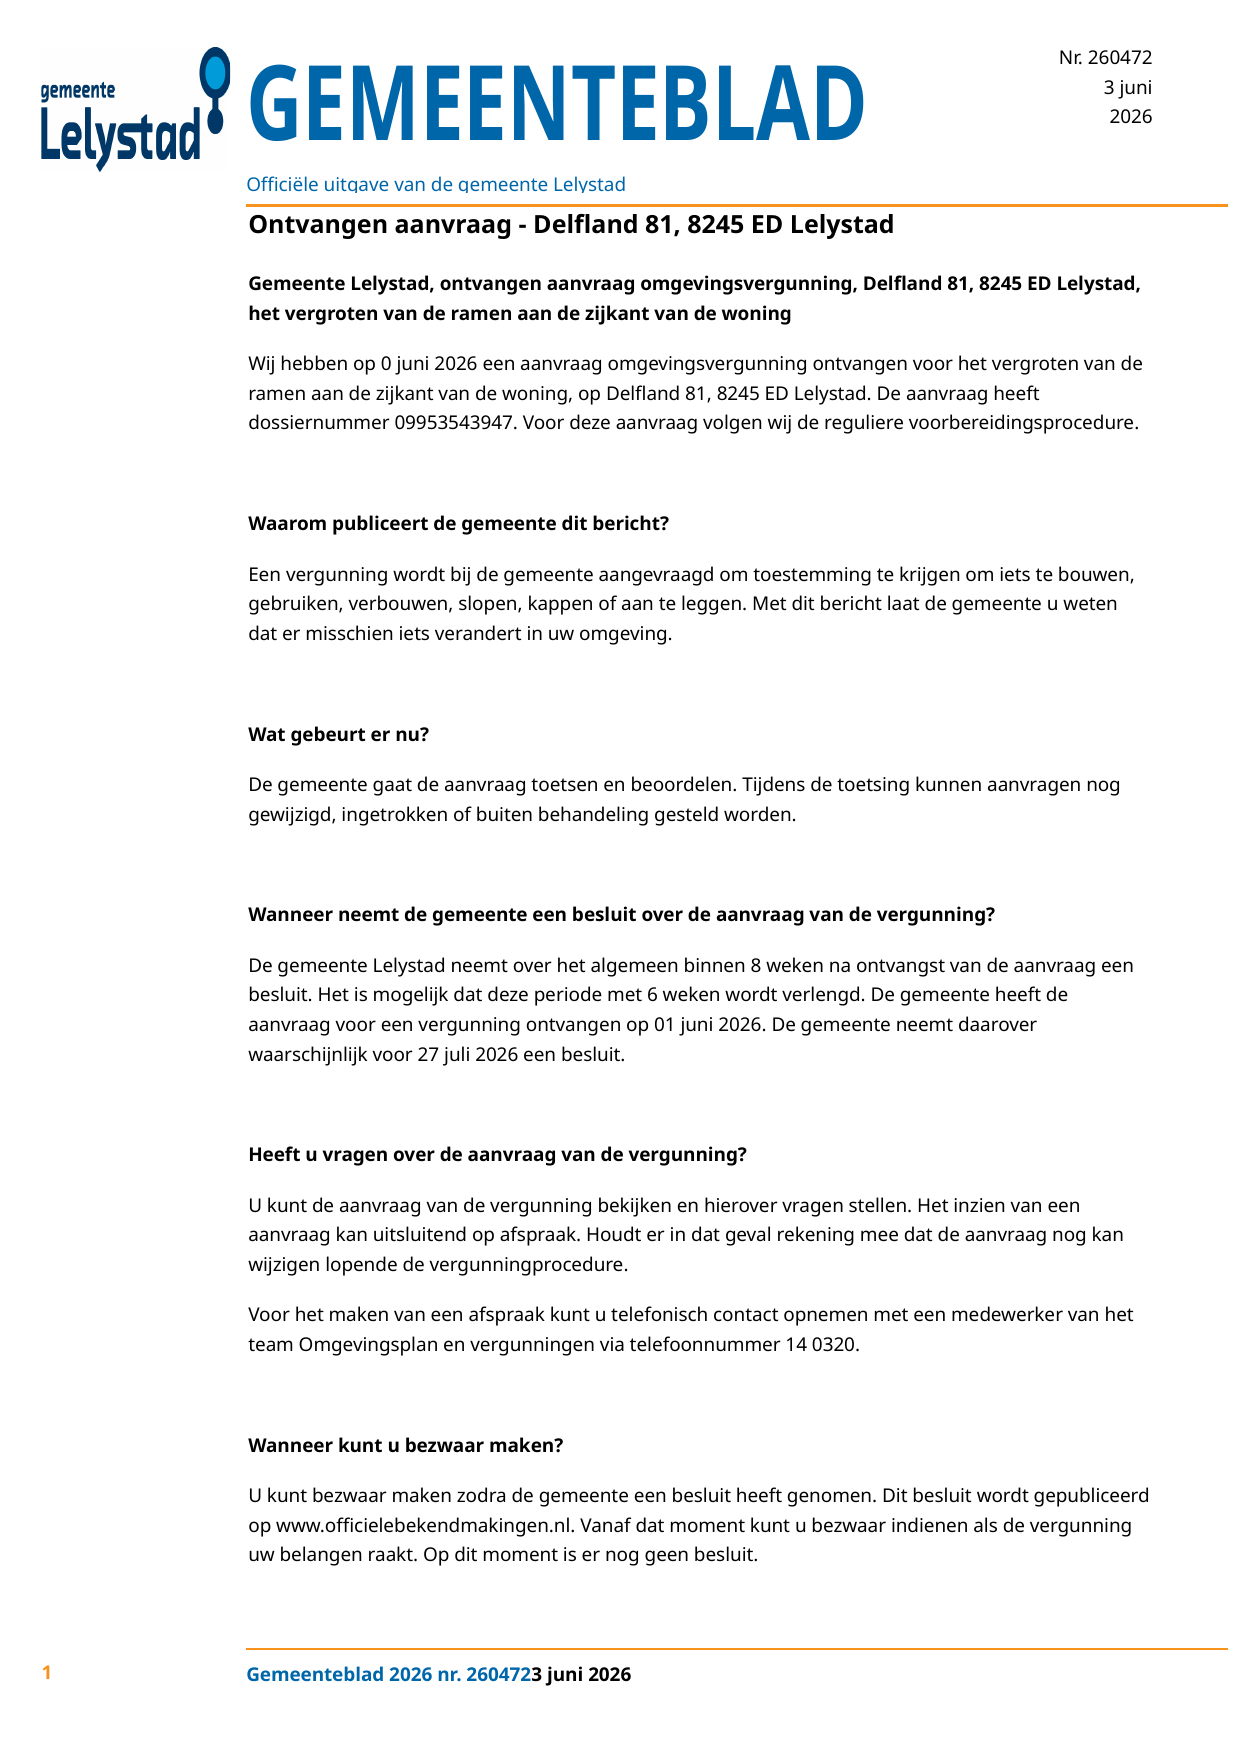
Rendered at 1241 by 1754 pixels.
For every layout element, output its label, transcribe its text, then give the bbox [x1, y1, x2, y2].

text Wat gebeurt er nu? [248, 721, 1152, 746]
text Wij hebben op 0 juni 2026 een aanvraag omgevingsvergunning ontvangen voor het vergroten van de ramen aan de zijkant van de woning, op Delfland 81, 8245 ED Lelystad. De aanvraag heeft dossiernummer 09953543947. Voor deze aanvraag volgen wij de reguliere voorbereidingsprocedure. [248, 350, 1152, 435]
text Wanneer kunt u bezwaar maken? [248, 1432, 1152, 1458]
text Waarom publiceert de gemeente dit bericht? [248, 510, 1152, 536]
text Voor het maken van een afspraak kunt u telefonisch contact opnemen met een medewerker van het team Omgevingsplan en vergunningen via telefoonnummer 14 0320. [248, 1302, 1152, 1357]
text De gemeente gaat de aanvraag toetsen en beoordelen. Tijdens de toetsing kunnen aanvragen nog gewijzigd, ingetrokken of buiten behandeling gesteld worden. [248, 771, 1152, 826]
text U kunt de aanvraag van de vergunning bekijken en hierover vragen stellen. Het inzien van een aanvraag kan uitsluitend op afspraak. Houdt er in dat geval rekening mee dat de aanvraag nog kan wijzigen lopende de vergunningprocedure. [248, 1192, 1152, 1277]
text Wanneer neemt de gemeente een besluit over de aanvraag van de vergunning? [248, 902, 1152, 927]
text Heeft u vragen over de aanvraag van de vergunning? [248, 1142, 1152, 1167]
picture [41, 47, 231, 172]
text De gemeente Lelystad neemt over het algemeen binnen 8 weken na ontvangst van de aanvraag een besluit. Het is mogelijk dat deze periode met 6 weken wordt verlengd. De gemeente heeft de aanvraag voor een vergunning ontvangen op 01 juni 2026. De gemeente neemt daarover waarschijnlijk voor 27 juli 2026 een besluit. [248, 952, 1152, 1066]
text Ontvangen aanvraag - Delfland 81, 8245 ED Lelystad [248, 207, 1152, 241]
text U kunt bezwaar maken zodra de gemeente een besluit heeft genomen. Dit besluit wordt gepubliceerd op www.officielebekendmakingen.nl. Vanaf dat moment kunt u bezwaar indienen als de vergunning uw belangen raakt. Op dit moment is er nog geen besluit. [248, 1482, 1152, 1567]
text Een vergunning wordt bij de gemeente aangevraagd om toestemming te krijgen om iets te bouwen, gebruiken, verbouwen, slopen, kappen of aan te leggen. Met dit bericht laat de gemeente u weten dat er misschien iets verandert in uw omgeving. [248, 561, 1152, 646]
text Gemeente Lelystad, ontvangen aanvraag omgevingsvergunning, Delfland 81, 8245 ED Lelystad, het vergroten van de ramen aan de zijkant van de woning [248, 270, 1152, 326]
